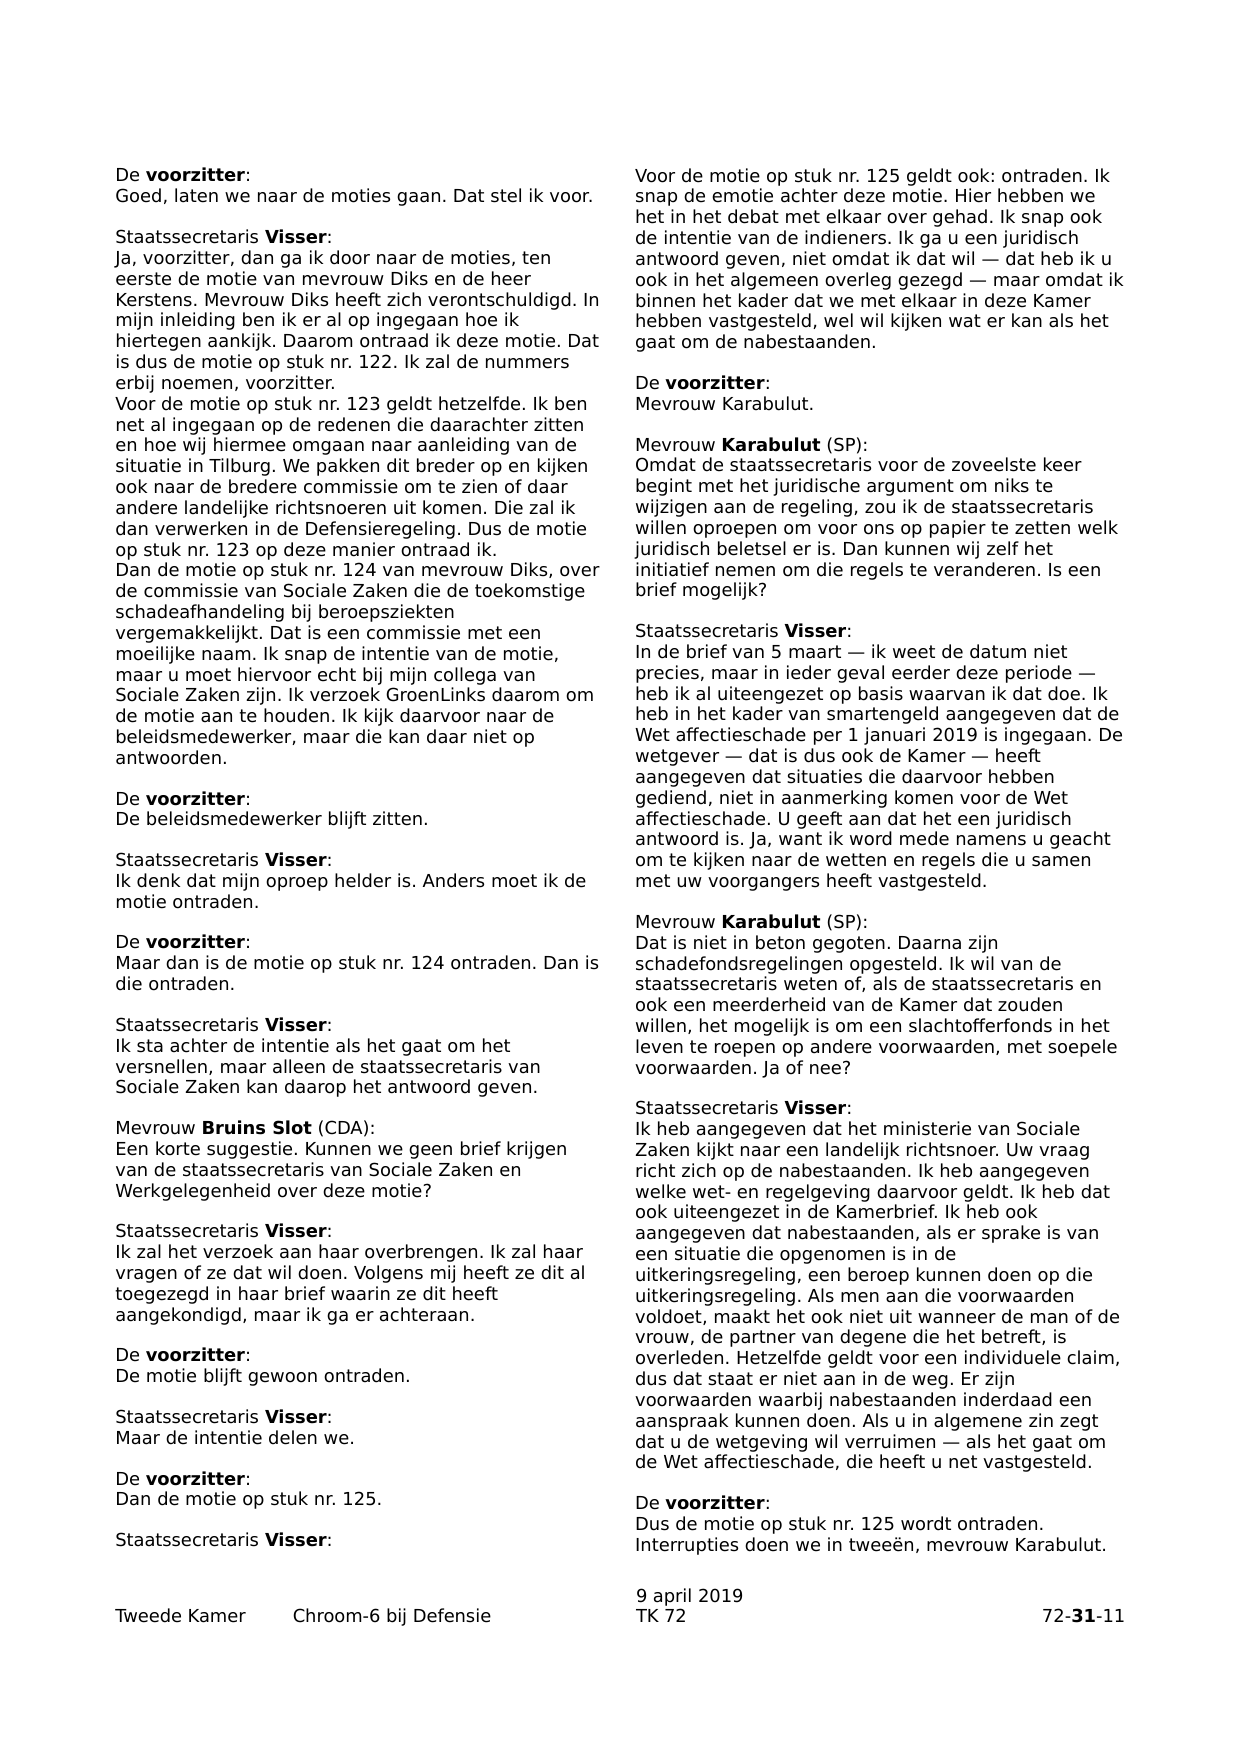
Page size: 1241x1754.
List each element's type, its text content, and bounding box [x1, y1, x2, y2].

text De voorzitter: [115, 1468, 605, 1489]
text De motie blijft gewoon ontraden. [115, 1366, 605, 1387]
text Voor de motie op stuk nr. 123 geldt hetzelfde. Ik ben net al ingegaan op de redenen die daarachter zitten en hoe wij hiermee omgaan naar aanleiding van de situatie in Tilburg. We pakken dit breder op en kijken ook naar de bredere commissie om te zien of daar andere landelijke richtsnoeren uit komen. Die zal ik dan verwerken in de Defensieregeling. Dus de motie op stuk nr. 123 op deze manier ontraad ik. [115, 393, 605, 560]
text De voorzitter: [635, 1493, 1125, 1514]
text Staatssecretaris Visser: [115, 227, 605, 248]
text Staatssecretaris Visser: [115, 1407, 605, 1428]
text Mevrouw Bruins Slot (CDA): [115, 1118, 605, 1139]
text De beleidsmedewerker blijft zitten. [115, 809, 605, 830]
text Staatssecretaris Visser: [635, 1098, 1125, 1119]
text Staatssecretaris Visser: [115, 1015, 605, 1036]
text Staatssecretaris Visser: [635, 621, 1125, 642]
text Ik heb aangegeven dat het ministerie van Sociale Zaken kijkt naar een landelijk richtsnoer. Uw vraag richt zich op de nabestaanden. Ik heb aangegeven welke wet- en regelgeving daarvoor geldt. Ik heb dat ook uiteengezet in de Kamerbrief. Ik heb ook aangegeven dat nabestaanden, als er sprake is van een situatie die opgenomen is in de uitkeringsregeling, een beroep kunnen doen op die uitkeringsregeling. Als men aan die voorwaarden voldoet, maakt het ook niet uit wanneer de man of de vrouw, de partner van degene die het betreft, is overleden. Hetzelfde geldt voor een individuele claim, dus dat staat er niet aan in de weg. Er zijn voorwaarden waarbij nabestaanden inderdaad een aanspraak kunnen doen. Als u in algemene zin zegt dat u de wetgeving wil verruimen — als het gaat om de Wet affectieschade, die heeft u net vastgesteld. [635, 1119, 1125, 1473]
text De voorzitter: [115, 165, 605, 186]
text Staatssecretaris Visser: [115, 1530, 605, 1551]
text Een korte suggestie. Kunnen we geen brief krijgen van de staatssecretaris van Sociale Zaken en Werkgelegenheid over deze motie? [115, 1139, 605, 1201]
text Dat is niet in beton gegoten. Daarna zijn schadefondsregelingen opgesteld. Ik wil van de staatssecretaris weten of, als de staatssecretaris en ook een meerderheid van de Kamer dat zouden willen, het mogelijk is om een slachtofferfonds in het leven te roepen op andere voorwaarden, met soepele voorwaarden. Ja of nee? [635, 932, 1125, 1078]
text Dan de motie op stuk nr. 124 van mevrouw Diks, over de commissie van Sociale Zaken die de toekomstige schadeafhandeling bij beroepsziekten vergemakkelijkt. Dat is een commissie met een moeilijke naam. Ik snap de intentie van de motie, maar u moet hiervoor echt bij mijn collega van Sociale Zaken zijn. Ik verzoek GroenLinks daarom om de motie aan te houden. Ik kijk daarvoor naar de beleidsmedewerker, maar die kan daar niet op antwoorden. [115, 560, 605, 768]
text Mevrouw Karabulut (SP): [635, 912, 1125, 932]
text De voorzitter: [115, 932, 605, 953]
text Mevrouw Karabulut. [635, 393, 1125, 414]
text Ik zal het verzoek aan haar overbrengen. Ik zal haar vragen of ze dat wil doen. Volgens mij heeft ze dit al toegezegd in haar brief waarin ze dit heeft aangekondigd, maar ik ga er achteraan. [115, 1242, 605, 1325]
text Ja, voorzitter, dan ga ik door naar de moties, ten eerste de motie van mevrouw Diks en de heer Kerstens. Mevrouw Diks heeft zich verontschuldigd. In mijn inleiding ben ik er al op ingegaan hoe ik hiertegen aankijk. Daarom ontraad ik deze motie. Dat is dus de motie op stuk nr. 122. Ik zal de nummers erbij noemen, voorzitter. [115, 248, 605, 393]
text Maar de intentie delen we. [115, 1428, 605, 1448]
text Voor de motie op stuk nr. 125 geldt ook: ontraden. Ik snap de emotie achter deze motie. Hier hebben we het in het debat met elkaar over gehad. Ik snap ook de intentie van de indieners. Ik ga u een juridisch antwoord geven, niet omdat ik dat wil — dat heb ik u ook in het algemeen overleg gezegd — maar omdat ik binnen het kader dat we met elkaar in deze Kamer hebben vastgesteld, wel wil kijken wat er kan als het gaat om de nabestaanden. [635, 165, 1125, 353]
text Goed, laten we naar de moties gaan. Dat stel ik voor. [115, 186, 605, 207]
text De voorzitter: [115, 788, 605, 809]
text Staatssecretaris Visser: [115, 1221, 605, 1242]
text Dus de motie op stuk nr. 125 wordt ontraden. Interrupties doen we in tweeën, mevrouw Karabulut. [635, 1514, 1125, 1556]
text Maar dan is de motie op stuk nr. 124 ontraden. Dan is die ontraden. [115, 953, 605, 995]
text Staatssecretaris Visser: [115, 850, 605, 871]
text Ik sta achter de intentie als het gaat om het versnellen, maar alleen de staatssecretaris van Sociale Zaken kan daarop het antwoord geven. [115, 1036, 605, 1098]
text Ik denk dat mijn oproep helder is. Anders moet ik de motie ontraden. [115, 871, 605, 912]
text De voorzitter: [635, 373, 1125, 393]
text De voorzitter: [115, 1345, 605, 1366]
text Omdat de staatssecretaris voor de zoveelste keer begint met het juridische argument om niks te wijzigen aan de regeling, zou ik de staatssecretaris willen oproepen om voor ons op papier te zetten welk juridisch beletsel er is. Dan kunnen wij zelf het initiatief nemen om die regels te veranderen. Is een brief mogelijk? [635, 455, 1125, 601]
text Mevrouw Karabulut (SP): [635, 434, 1125, 455]
text Dan de motie op stuk nr. 125. [115, 1489, 605, 1510]
text In de brief van 5 maart — ik weet de datum niet precies, maar in ieder geval eerder deze periode — heb ik al uiteengezet op basis waarvan ik dat doe. Ik heb in het kader van smartengeld aangegeven dat de Wet affectieschade per 1 januari 2019 is ingegaan. De wetgever — dat is dus ook de Kamer — heeft aangegeven dat situaties die daarvoor hebben gediend, niet in aanmerking komen voor de Wet affectieschade. U geeft aan dat het een juridisch antwoord is. Ja, want ik word mede namens u geacht om te kijken naar de wetten en regels die u samen met uw voorgangers heeft vastgesteld. [635, 642, 1125, 892]
